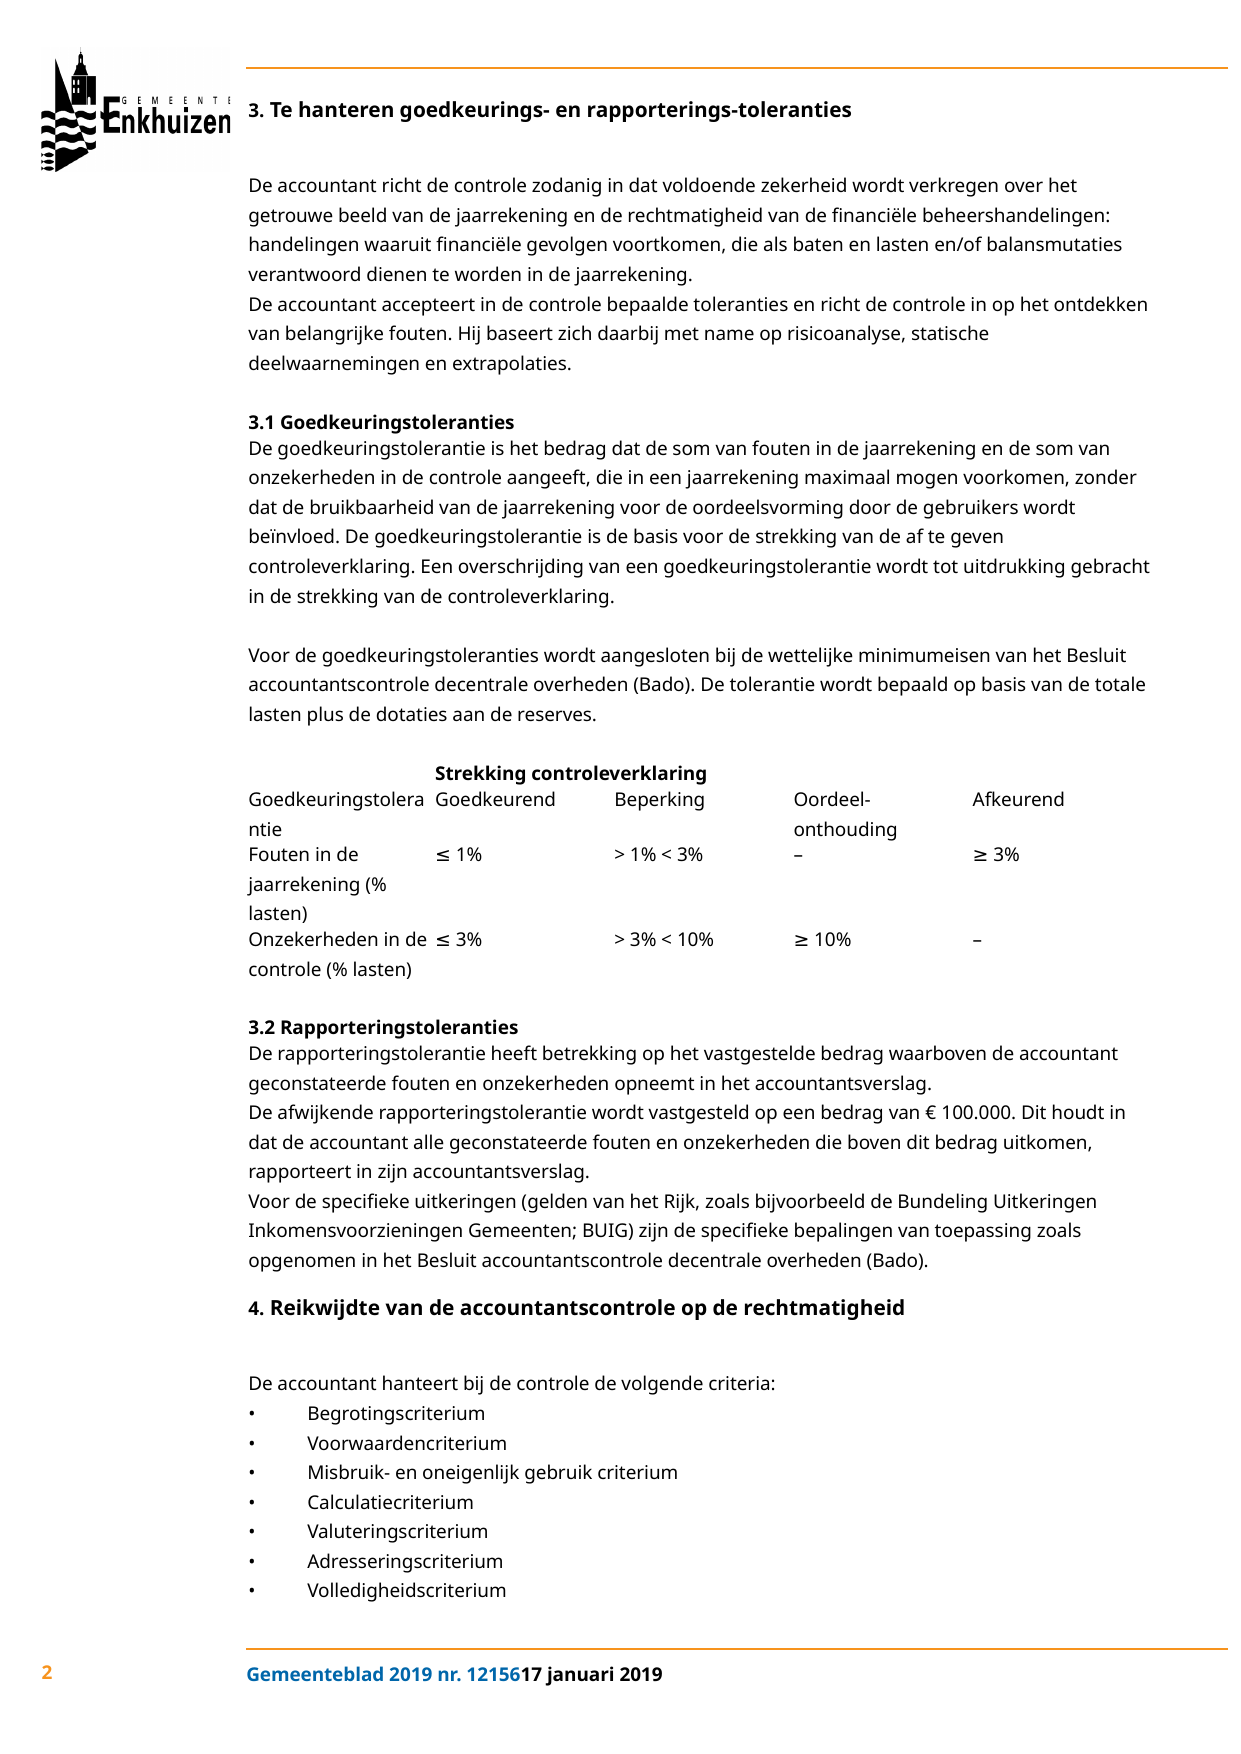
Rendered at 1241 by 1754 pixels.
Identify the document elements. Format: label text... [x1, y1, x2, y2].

table_cell ≥ 3% [973, 841, 1152, 926]
table_cell Fouten in de jaarrekening (% lasten) [248, 841, 435, 926]
picture [41, 47, 231, 172]
list Adresseringscriterium [248, 1548, 1152, 1574]
text De accountant hanteert bij de controle de volgende criteria: [248, 1371, 1152, 1396]
list Volledigheidscriterium [248, 1578, 1152, 1603]
table_cell Goedkeuringstolerantie [248, 786, 435, 841]
table_cell Beperking [614, 786, 793, 841]
list Misbruik- en oneigenlijk gebruik criterium [248, 1459, 1152, 1485]
table_cell ≤ 3% [435, 926, 614, 982]
text De accountant richt de controle zodanig in dat voldoende zekerheid wordt verkregen over het getrouwe beeld van de jaarrekening en de rechtmatigheid van de financiële beheershandelingen: handelingen waaruit financiële gevolgen voortkomen, die als baten en lasten en/of balansmutaties verantwoord dienen te worden in de jaarrekening. [248, 172, 1152, 287]
text 3. Te hanteren goedkeurings- en rapporterings-toleranties [248, 95, 1152, 123]
table_cell > 3% < 10% [614, 926, 793, 982]
list Begrotingscriterium [248, 1400, 1152, 1426]
text 3.2 Rapporteringstoleranties [248, 1014, 1152, 1040]
table_cell Goedkeurend [435, 786, 614, 841]
table_cell > 1% < 3% [614, 841, 793, 926]
text 3.1 Goedkeuringstoleranties [248, 409, 1152, 435]
text 4. Reikwijdte van de accountantscontrole op de rechtmatigheid [248, 1293, 1152, 1321]
table_cell Afkeurend [973, 786, 1152, 841]
text De accountant accepteert in de controle bepaalde toleranties en richt de controle in op het ontdekken van belangrijke fouten. Hij baseert zich daarbij met name op risicoanalyse, statische deelwaarnemingen en extrapolaties. [248, 291, 1152, 376]
table_cell – [973, 926, 1152, 982]
table_header Strekking controleverklaring [435, 760, 1152, 786]
text De afwijkende rapporteringstolerantie wordt vastgesteld op een bedrag van € 100.000. Dit houdt in dat de accountant alle geconstateerde fouten en onzekerheden die boven dit bedrag uitkomen, rapporteert in zijn accountantsverslag. [248, 1099, 1152, 1184]
list Calculatiecriterium [248, 1489, 1152, 1515]
table_header [248, 760, 435, 786]
list Voorwaardencriterium [248, 1430, 1152, 1456]
list Valuteringscriterium [248, 1518, 1152, 1544]
table_cell ≥ 10% [793, 926, 972, 982]
text Voor de specifieke uitkeringen (gelden van het Rijk, zoals bijvoorbeeld de Bundeling Uitkeringen Inkomensvoorzieningen Gemeenten; BUIG) zijn de specifieke bepalingen van toepassing zoals opgenomen in het Besluit accountantscontrole decentrale overheden (Bado). [248, 1188, 1152, 1273]
text Voor de goedkeuringstoleranties wordt aangesloten bij de wettelijke minimumeisen van het Besluit accountantscontrole decentrale overheden (Bado). De tolerantie wordt bepaald op basis van de totale lasten plus de dotaties aan de reserves. [248, 642, 1152, 727]
table_cell – [793, 841, 972, 926]
table_cell Oordeel-onthouding [793, 786, 972, 841]
text De goedkeuringstolerantie is het bedrag dat de som van fouten in de jaarrekening en de som van onzekerheden in de controle aangeeft, die in een jaarrekening maximaal mogen voorkomen, zonder dat de bruikbaarheid van de jaarrekening voor de oordeelsvorming door de gebruikers wordt beïnvloed. De goedkeuringstolerantie is de basis voor de strekking van de af te geven controleverklaring. Een overschrijding van een goedkeuringstolerantie wordt tot uitdrukking gebracht in de strekking van de controleverklaring. [248, 435, 1152, 608]
table_cell ≤ 1% [435, 841, 614, 926]
text De rapporteringstolerantie heeft betrekking op het vastgestelde bedrag waarboven de accountant geconstateerde fouten en onzekerheden opneemt in het accountantsverslag. [248, 1040, 1152, 1096]
table_cell Onzekerheden in de controle (% lasten) [248, 926, 435, 982]
